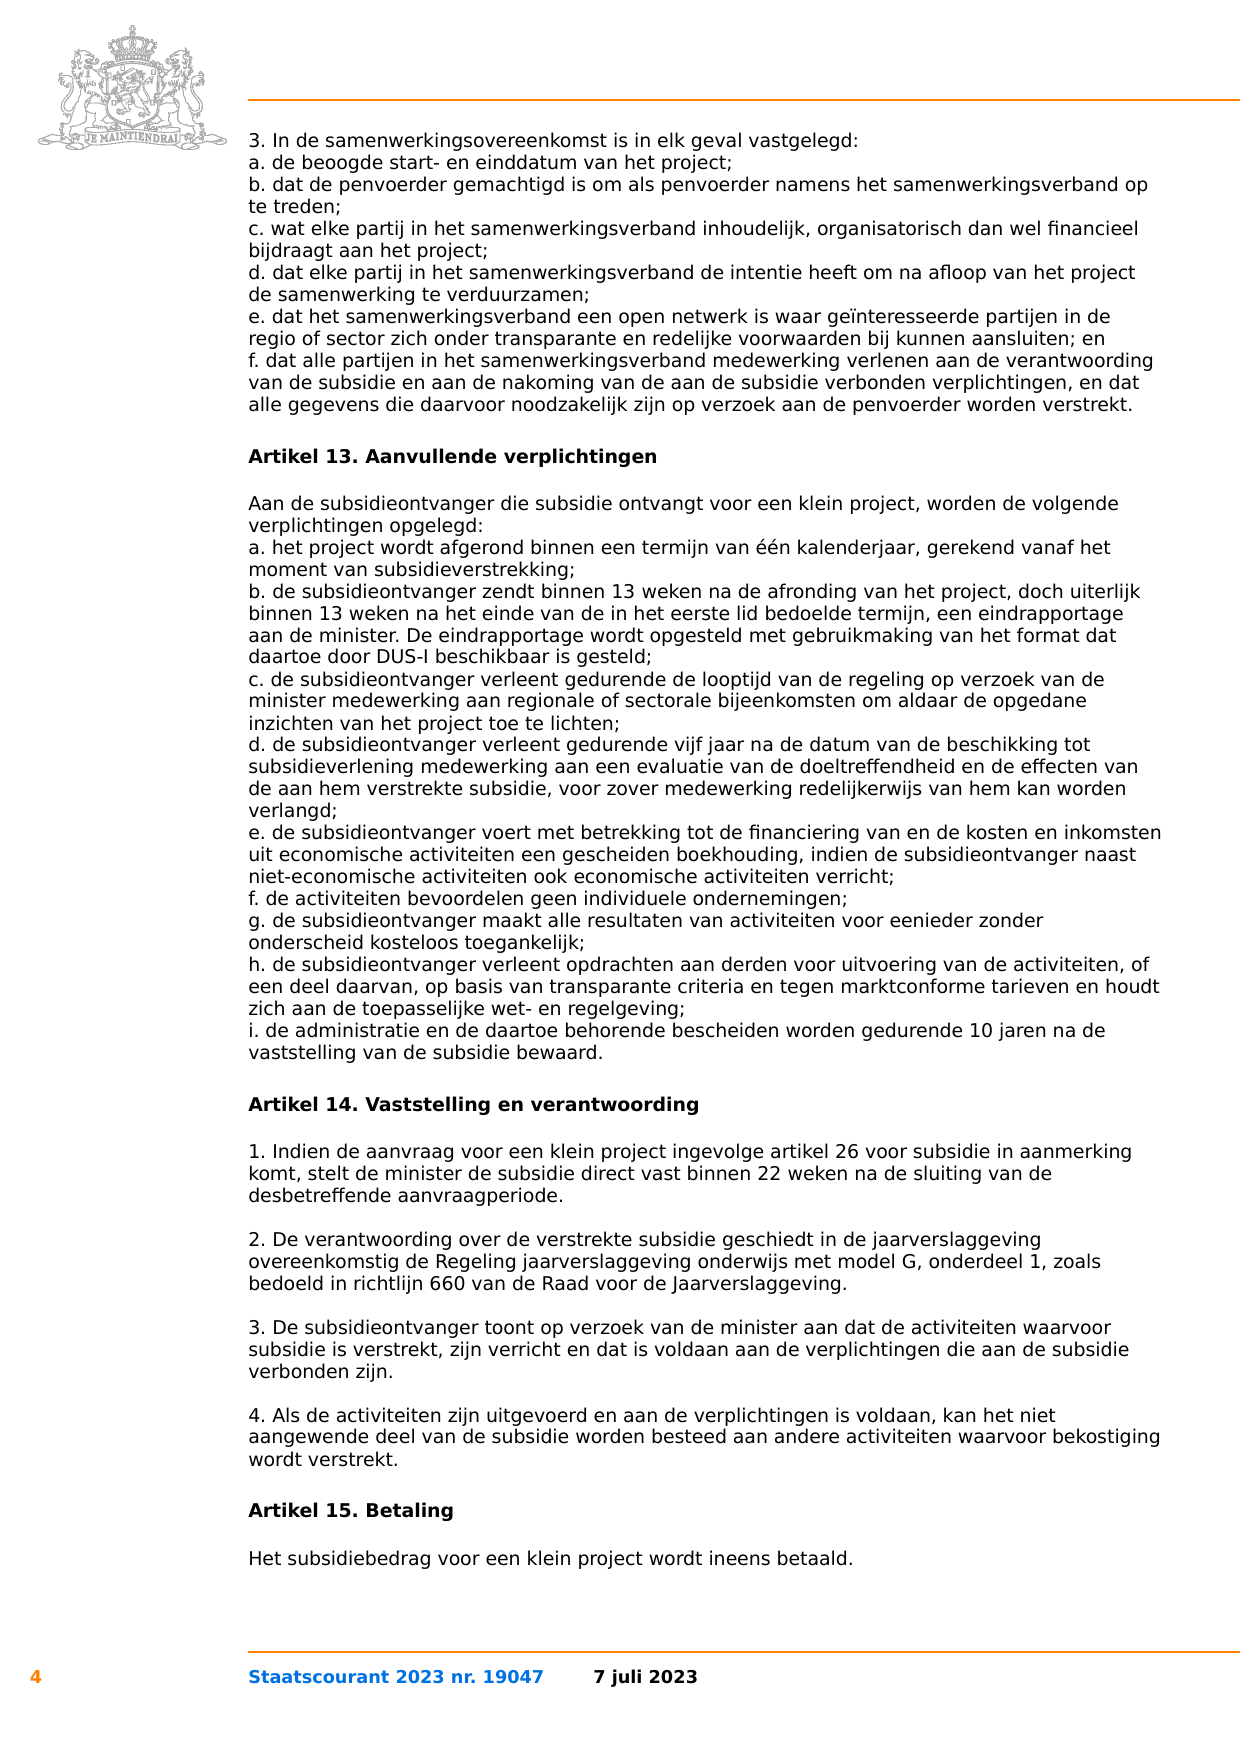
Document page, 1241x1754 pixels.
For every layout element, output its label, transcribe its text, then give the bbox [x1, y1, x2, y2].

text h. de subsidieontvanger verleent opdrachten aan derden voor uitvoering van de activiteiten, of een deel daarvan, op basis van transparante criteria en tegen marktconforme tarieven en houdt zich aan de toepasselijke wet- en regelgeving; [248, 954, 1163, 1020]
picture [38, 25, 227, 150]
text c. de subsidieontvanger verleent gedurende de looptijd van de regeling op verzoek van de minister medewerking aan regionale of sectorale bijeenkomsten om aldaar de opgedane inzichten van het project toe te lichten; [248, 668, 1163, 734]
text b. de subsidieontvanger zendt binnen 13 weken na de afronding van het project, doch uiterlijk binnen 13 weken na het einde van de in het eerste lid bedoelde termijn, een eindrapportage aan de minister. De eindrapportage wordt opgesteld met gebruikmaking van het format dat daartoe door DUS-I beschikbaar is gesteld; [248, 581, 1163, 668]
text b. dat de penvoerder gemachtigd is om als penvoerder namens het samenwerkingsverband op te treden; [248, 174, 1163, 218]
text g. de subsidieontvanger maakt alle resultaten van activiteiten voor eenieder zonder onderscheid kosteloos toegankelijk; [248, 910, 1163, 954]
text a. de beoogde start- en einddatum van het project; [248, 152, 1163, 174]
text 4. Als de activiteiten zijn uitgevoerd en aan de verplichtingen is voldaan, kan het niet aangewende deel van de subsidie worden besteed aan andere activiteiten waarvoor bekostiging wordt verstrekt. [248, 1404, 1163, 1470]
text f. de activiteiten bevoordelen geen individuele ondernemingen; [248, 888, 1163, 910]
text i. de administratie en de daartoe behorende bescheiden worden gedurende 10 jaren na de vaststelling van de subsidie bewaard. [248, 1020, 1163, 1064]
subtitle Artikel 14. Vaststelling en verantwoording [248, 1094, 1163, 1116]
text 3. In de samenwerkingsovereenkomst is in elk geval vastgelegd: [248, 130, 1163, 152]
text d. de subsidieontvanger verleent gedurende vijf jaar na de datum van de beschikking tot subsidieverlening medewerking aan een evaluatie van de doeltreffendheid en de effecten van de aan hem verstrekte subsidie, voor zover medewerking redelijkerwijs van hem kan worden verlangd; [248, 734, 1163, 822]
subtitle Artikel 15. Betaling [248, 1500, 1163, 1522]
text d. dat elke partij in het samenwerkingsverband de intentie heeft om na afloop van het project de samenwerking te verduurzamen; [248, 262, 1163, 306]
text 3. De subsidieontvanger toont op verzoek van de minister aan dat de activiteiten waarvoor subsidie is verstrekt, zijn verricht en dat is voldaan aan de verplichtingen die aan de subsidie verbonden zijn. [248, 1317, 1163, 1383]
text 2. De verantwoording over de verstrekte subsidie geschiedt in de jaarverslaggeving overeenkomstig de Regeling jaarverslaggeving onderwijs met model G, onderdeel 1, zoals bedoeld in richtlijn 660 van de Raad voor de Jaarverslaggeving. [248, 1229, 1163, 1295]
text Aan de subsidieontvanger die subsidie ontvangt voor een klein project, worden de volgende verplichtingen opgelegd: [248, 493, 1163, 537]
text Het subsidiebedrag voor een klein project wordt ineens betaald. [248, 1547, 1163, 1569]
text 1. Indien de aanvraag voor een klein project ingevolge artikel 26 voor subsidie in aanmerking komt, stelt de minister de subsidie direct vast binnen 22 weken na de sluiting van de desbetreffende aanvraagperiode. [248, 1141, 1163, 1207]
text c. wat elke partij in het samenwerkingsverband inhoudelijk, organisatorisch dan wel financieel bijdraagt aan het project; [248, 218, 1163, 262]
text a. het project wordt afgerond binnen een termijn van één kalenderjaar, gerekend vanaf het moment van subsidieverstrekking; [248, 537, 1163, 581]
text e. dat het samenwerkingsverband een open netwerk is waar geïnteresseerde partijen in de regio of sector zich onder transparante en redelijke voorwaarden bij kunnen aansluiten; en [248, 306, 1163, 350]
subtitle Artikel 13. Aanvullende verplichtingen [248, 446, 1163, 468]
text f. dat alle partijen in het samenwerkingsverband medewerking verlenen aan de verantwoording van de subsidie en aan de nakoming van de aan de subsidie verbonden verplichtingen, en dat alle gegevens die daarvoor noodzakelijk zijn op verzoek aan de penvoerder worden verstrekt. [248, 350, 1163, 416]
text e. de subsidieontvanger voert met betrekking tot de financiering van en de kosten en inkomsten uit economische activiteiten een gescheiden boekhouding, indien de subsidieontvanger naast niet-economische activiteiten ook economische activiteiten verricht; [248, 822, 1163, 888]
